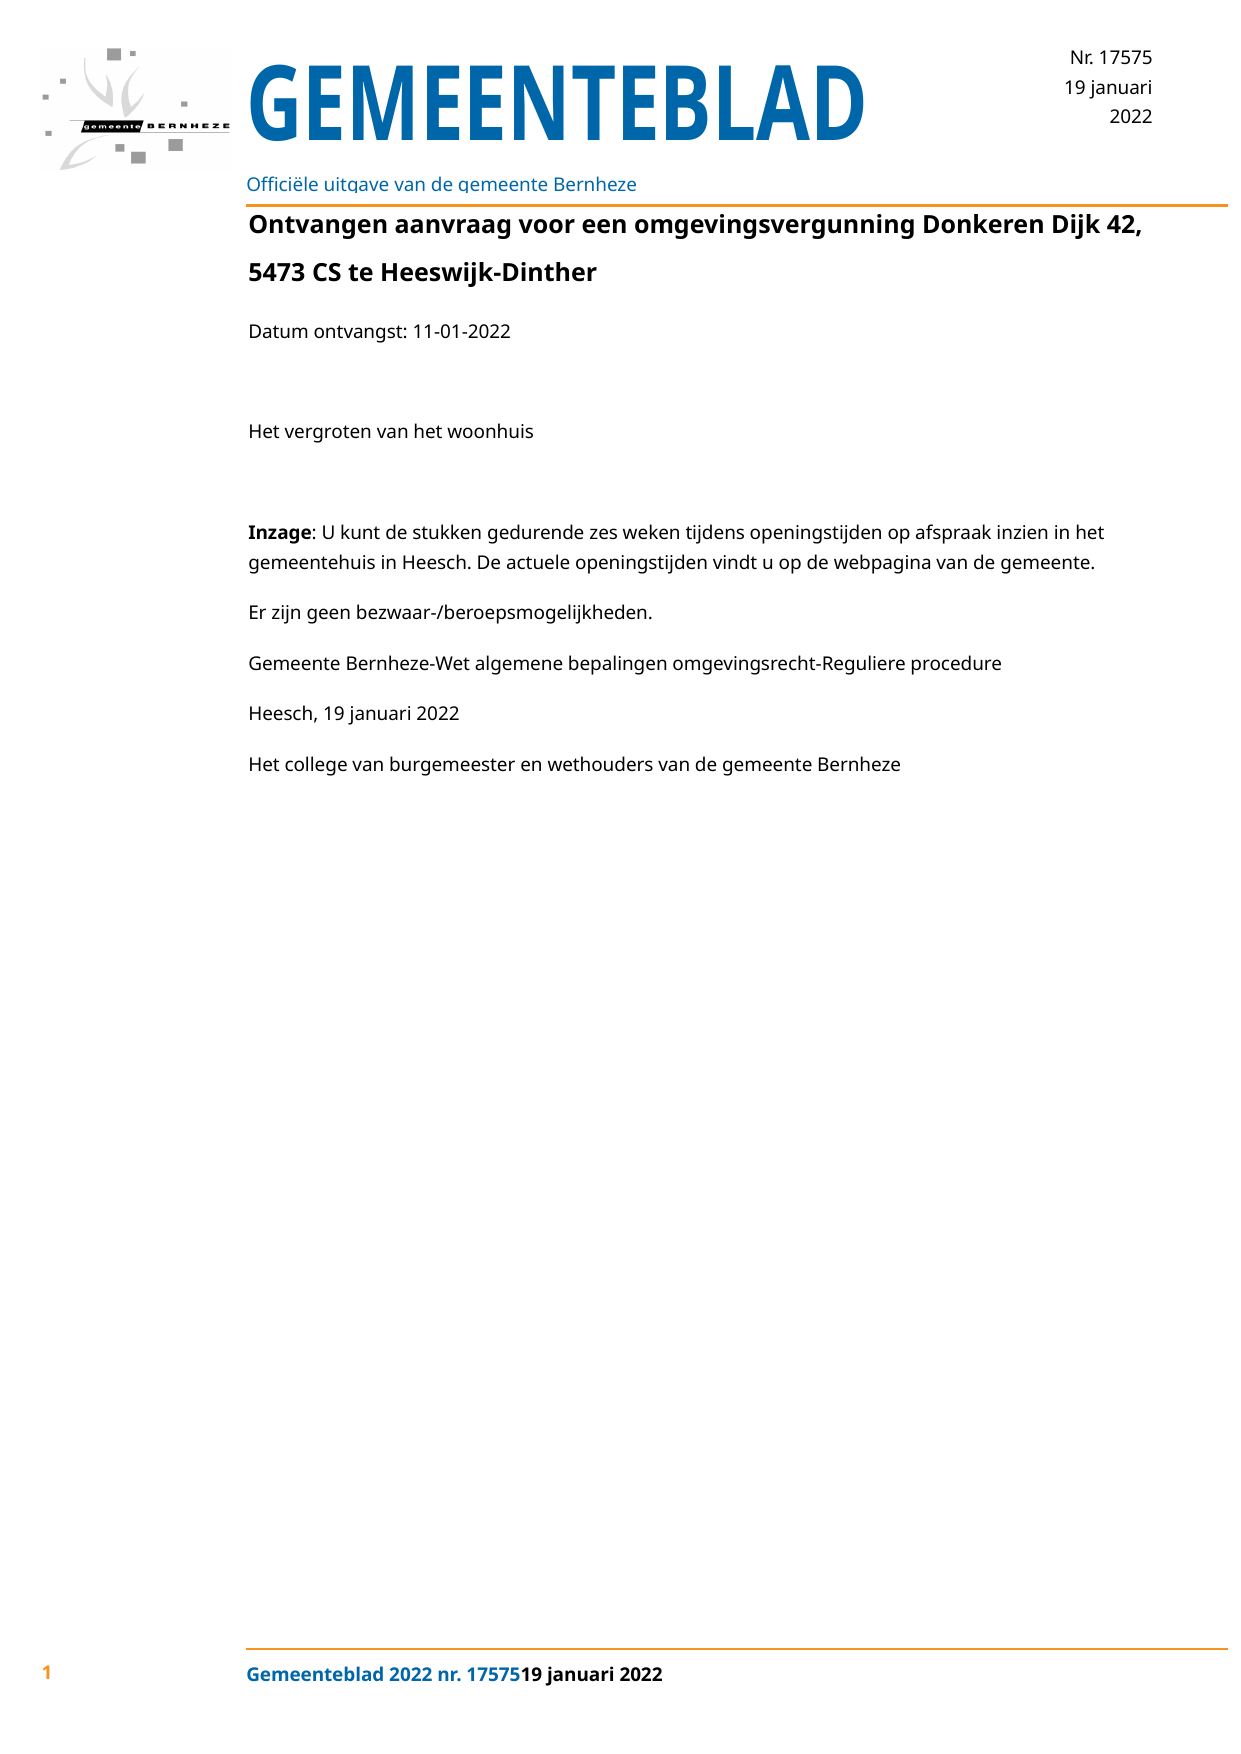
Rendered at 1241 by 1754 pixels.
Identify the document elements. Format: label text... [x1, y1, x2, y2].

picture [41, 47, 231, 172]
text Inzage: U kunt de stukken gedurende zes weken tijdens openingstijden op afspraak inzien in het gemeentehuis in Heesch. De actuele openingstijden vindt u op de webpagina van de gemeente. [248, 519, 1152, 575]
text Datum ontvangst: 11-01-2022 [248, 318, 1152, 344]
text Gemeente Bernheze-Wet algemene bepalingen omgevingsrecht-Reguliere procedure [248, 650, 1152, 676]
text Ontvangen aanvraag voor een omgevingsvergunning Donkeren Dijk 42, 5473 CS te Heeswijk-Dinther [248, 207, 1152, 288]
text Er zijn geen bezwaar-/beroepsmogelijkheden. [248, 599, 1152, 625]
text Het college van burgemeester en wethouders van de gemeente Bernheze [248, 751, 1152, 777]
text Heesch, 19 januari 2022 [248, 700, 1152, 726]
text Het vergroten van het woonhuis [248, 419, 1152, 444]
